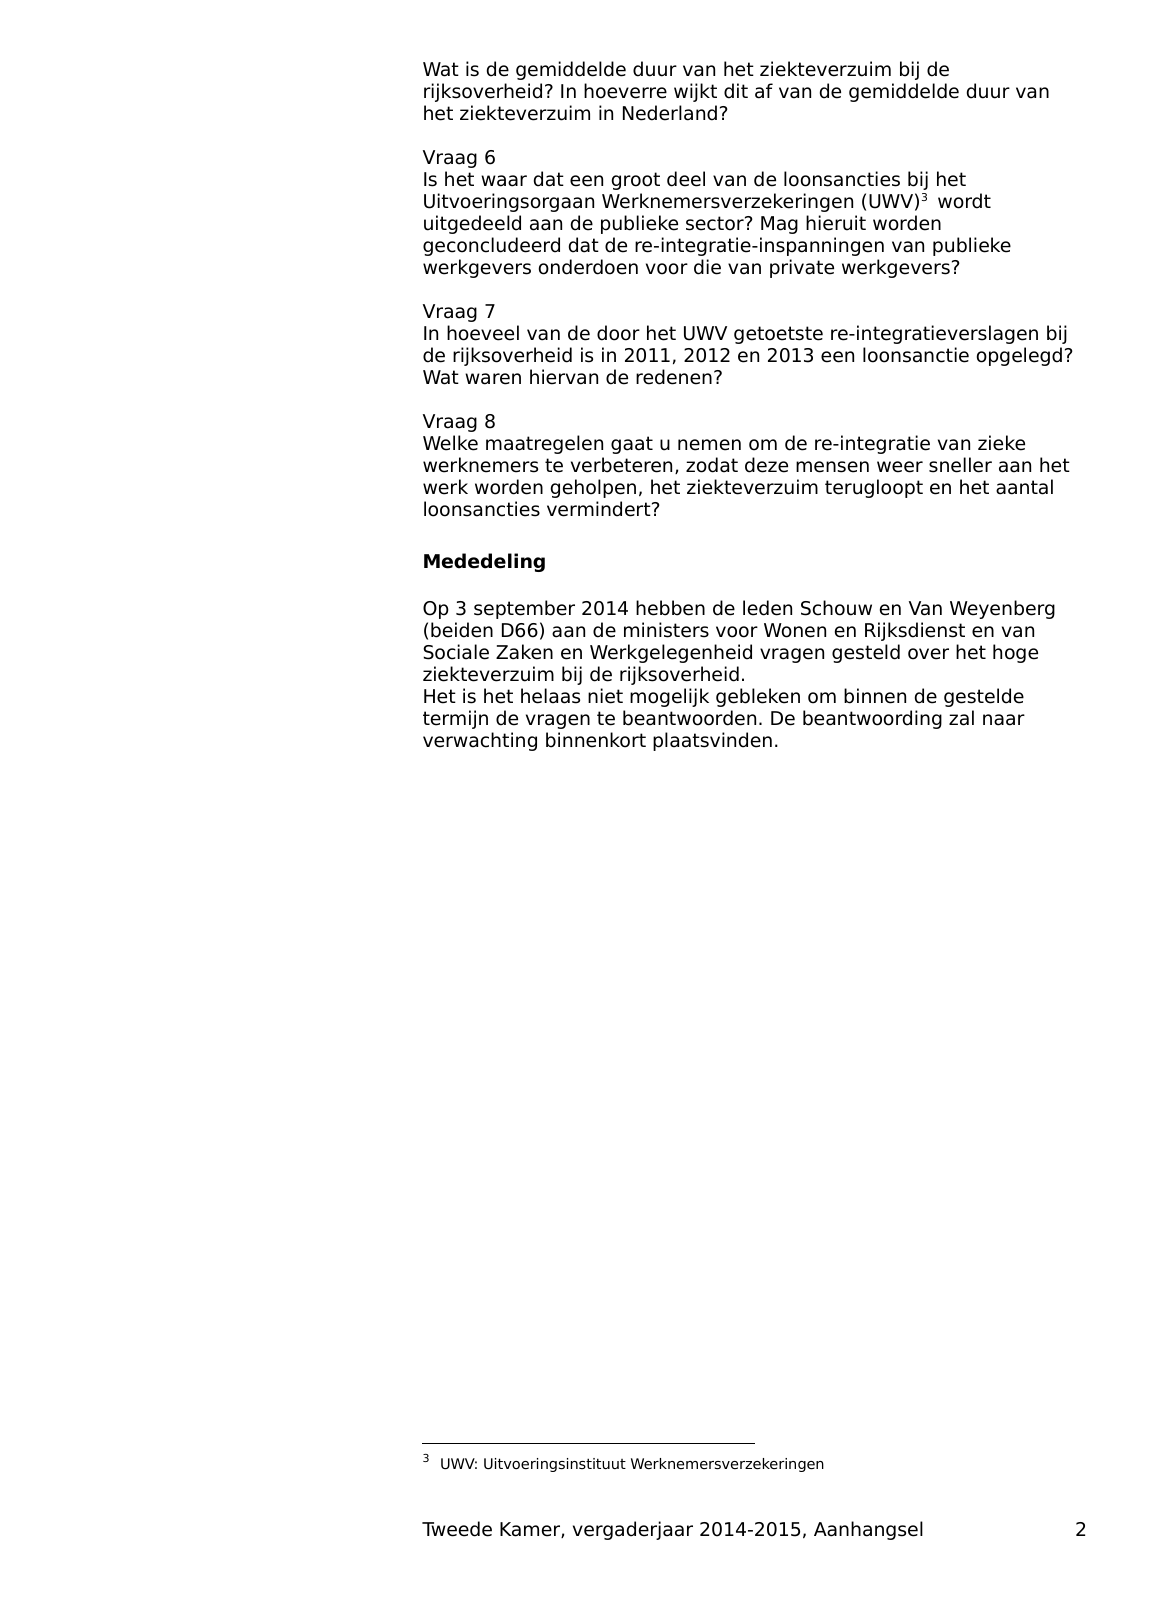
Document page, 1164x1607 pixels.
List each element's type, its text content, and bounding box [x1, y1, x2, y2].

text In hoeveel van de door het UWV getoetste re-integratieverslagen bij de rijksoverheid is in 2011, 2012 en 2013 een loonsanctie opgelegd? Wat waren hiervan de redenen? [422, 323, 1087, 389]
text Vraag 8 [422, 411, 1087, 433]
text Is het waar dat een groot deel van de loonsancties bij het Uitvoeringsorgaan Werknemersverzekeringen (UWV) wordt uitgedeeld aan de publieke sector? Mag hieruit worden geconcludeerd dat de re-integratie-inspanningen van publieke werkgevers onderdoen voor die van private werkgevers? [422, 169, 1087, 279]
text Wat is de gemiddelde duur van het ziekteverzuim bij de rijksoverheid? In hoeverre wijkt dit af van de gemiddelde duur van het ziekteverzuim in Nederland? [422, 59, 1087, 125]
text UWV: Uitvoeringsinstituut Werknemersverzekeringen [422, 1452, 1087, 1474]
subtitle Mededeling [422, 551, 1087, 573]
text Op 3 september 2014 hebben de leden Schouw en Van Weyenberg (beiden D66) aan de ministers voor Wonen en Rijksdienst en van Sociale Zaken en Werkgelegenheid vragen gesteld over het hoge ziekteverzuim bij de rijksoverheid. [422, 598, 1087, 686]
text Vraag 6 [422, 147, 1087, 169]
text Welke maatregelen gaat u nemen om de re-integratie van zieke werknemers te verbeteren, zodat deze mensen weer sneller aan het werk worden geholpen, het ziekteverzuim terugloopt en het aantal loonsancties vermindert? [422, 433, 1087, 521]
text Het is het helaas niet mogelijk gebleken om binnen de gestelde termijn de vragen te beantwoorden. De beantwoording zal naar verwachting binnenkort plaatsvinden. [422, 686, 1087, 752]
text Vraag 7 [422, 301, 1087, 323]
